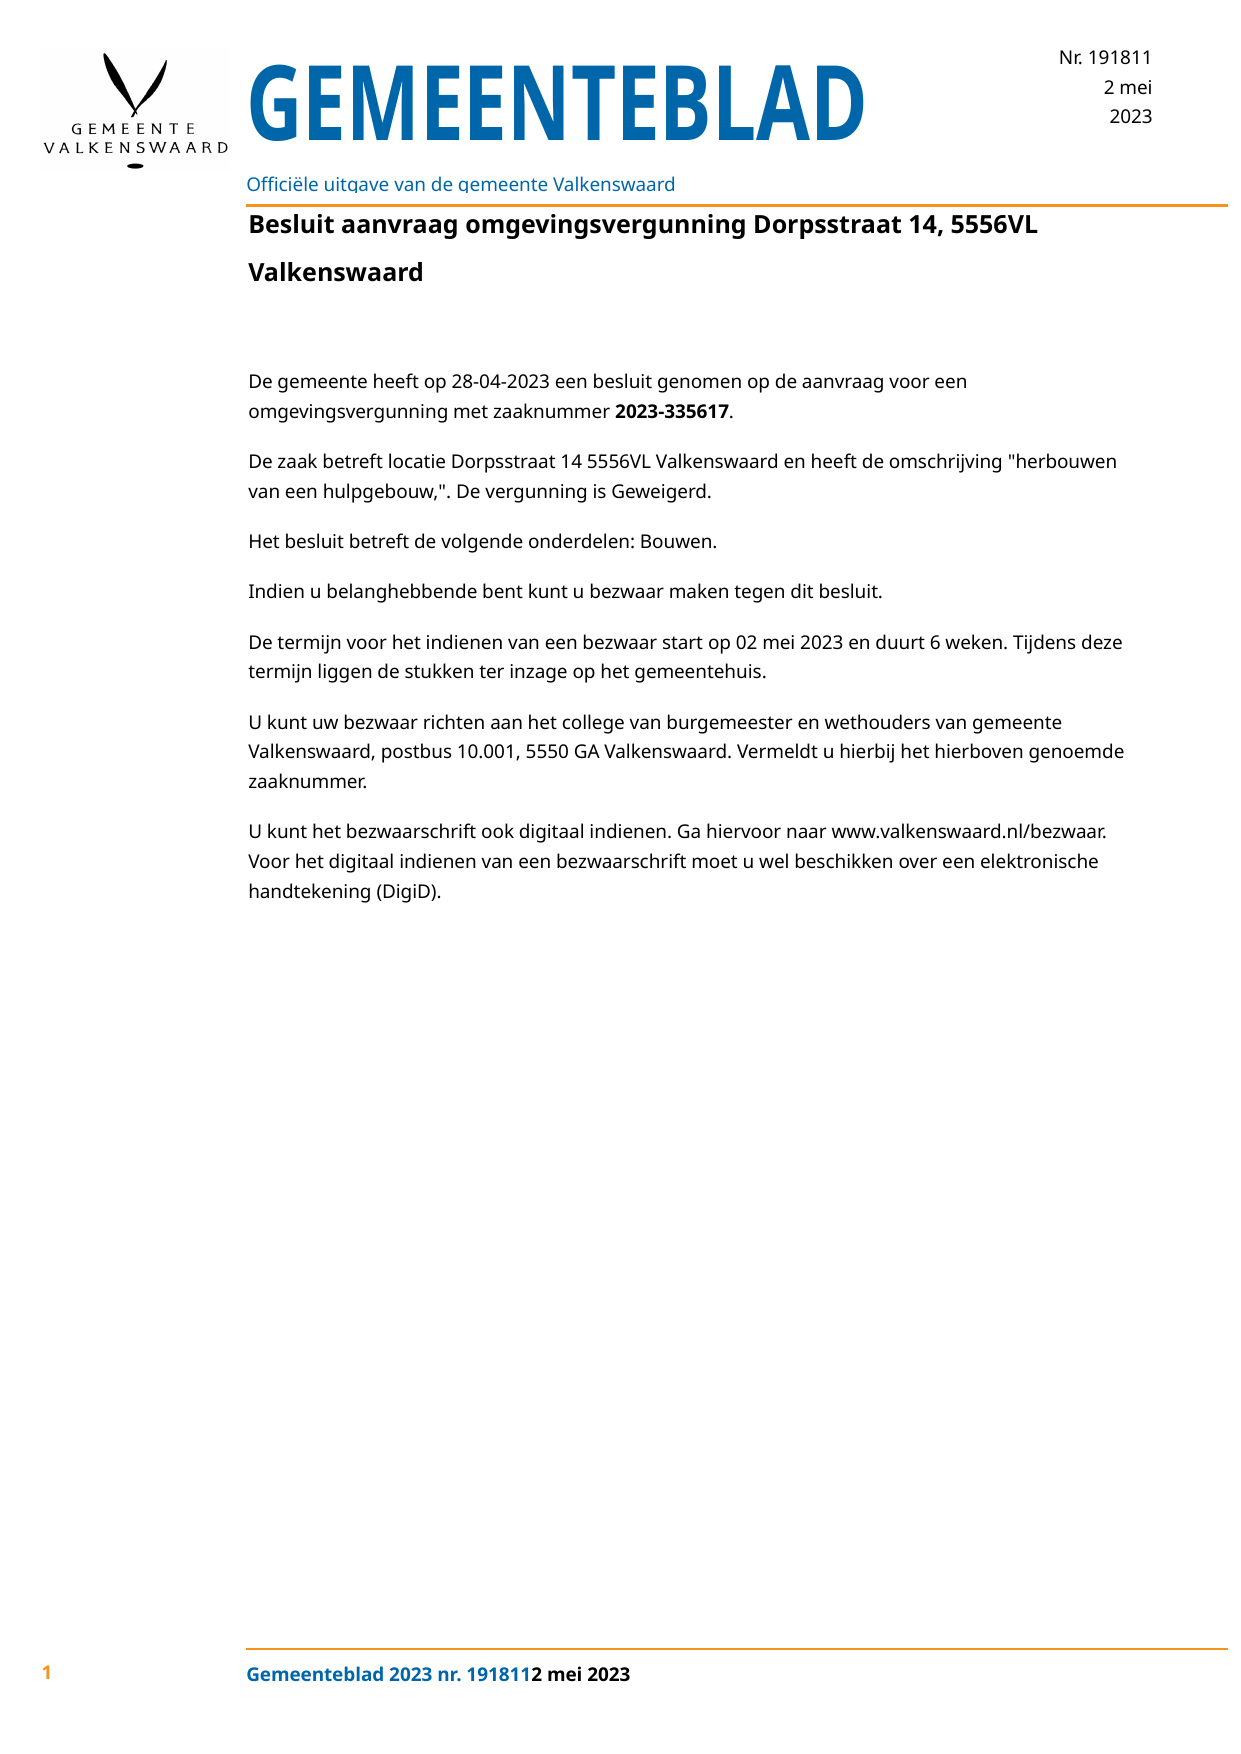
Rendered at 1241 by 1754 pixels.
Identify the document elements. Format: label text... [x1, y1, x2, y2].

text Indien u belanghebbende bent kunt u bezwaar maken tegen dit besluit. [248, 579, 1152, 604]
text De termijn voor het indienen van een bezwaar start op 02 mei 2023 en duurt 6 weken. Tijdens deze termijn liggen de stukken ter inzage op het gemeentehuis. [248, 629, 1152, 684]
text Het besluit betreft de volgende onderdelen: Bouwen. [248, 528, 1152, 554]
text De zaak betreft locatie Dorpsstraat 14 5556VL Valkenswaard en heeft de omschrijving "herbouwen van een hulpgebouw,". De vergunning is Geweigerd. [248, 448, 1152, 504]
picture [41, 47, 231, 172]
text U kunt het bezwaarschrift ook digitaal indienen. Ga hiervoor naar www.valkenswaard.nl/bezwaar. Voor het digitaal indienen van een bezwaarschrift moet u wel beschikken over een elektronische handtekening (DigiD). [248, 819, 1152, 904]
text Besluit aanvraag omgevingsvergunning Dorpsstraat 14, 5556VL Valkenswaard [248, 207, 1152, 288]
text De gemeente heeft op 28-04-2023 een besluit genomen op de aanvraag voor een omgevingsvergunning met zaaknummer 2023-335617. [248, 368, 1152, 424]
text U kunt uw bezwaar richten aan het college van burgemeester en wethouders van gemeente Valkenswaard, postbus 10.001, 5550 GA Valkenswaard. Vermeldt u hierbij het hierboven genoemde zaaknummer. [248, 709, 1152, 794]
